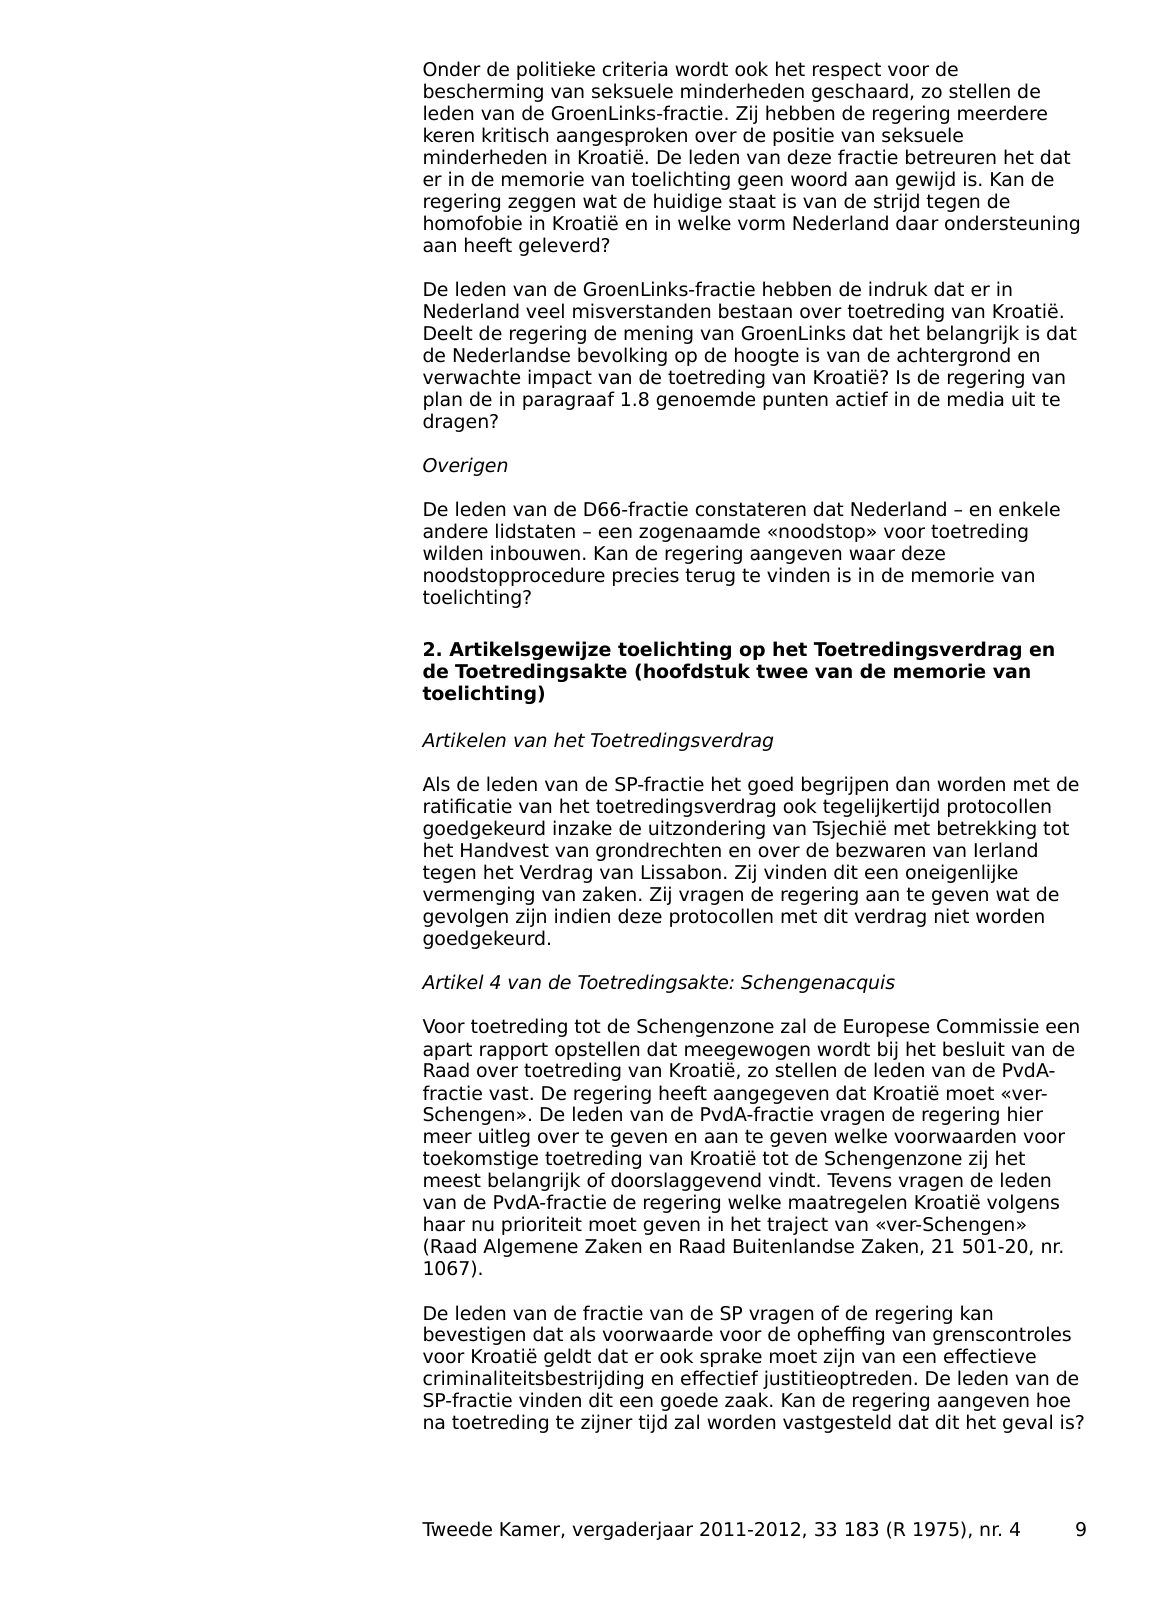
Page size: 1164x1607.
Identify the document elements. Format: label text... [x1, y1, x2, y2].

text Als de leden van de SP-fractie het goed begrijpen dan worden met de ratificatie van het toetredingsverdrag ook tegelijkertijd protocollen goedgekeurd inzake de uitzondering van Tsjechië met betrekking tot het Handvest van grondrechten en over de bezwaren van Ierland tegen het Verdrag van Lissabon. Zij vinden dit een oneigenlijke vermenging van zaken. Zij vragen de regering aan te geven wat de gevolgen zijn indien deze protocollen met dit verdrag niet worden goedgekeurd. [422, 774, 1087, 950]
subtitle Overigen [422, 455, 1087, 477]
text De leden van de fractie van de SP vragen of de regering kan bevestigen dat als voorwaarde voor de opheffing van grenscontroles voor Kroatië geldt dat er ook sprake moet zijn van een effectieve criminaliteitsbestrijding en effectief justitieoptreden. De leden van de SP-fractie vinden dit een goede zaak. Kan de regering aangeven hoe na toetreding te zijner tijd zal worden vastgesteld dat dit het geval is? [422, 1302, 1087, 1434]
text Voor toetreding tot de Schengenzone zal de Europese Commissie een apart rapport opstellen dat meegewogen wordt bij het besluit van de Raad over toetreding van Kroatië, zo stellen de leden van de PvdA-fractie vast. De regering heeft aangegeven dat Kroatië moet «ver-Schengen». De leden van de PvdA-fractie vragen de regering hier meer uitleg over te geven en aan te geven welke voorwaarden voor toekomstige toetreding van Kroatië tot de Schengenzone zij het meest belangrijk of doorslaggevend vindt. Tevens vragen de leden van de PvdA-fractie de regering welke maatregelen Kroatië volgens haar nu prioriteit moet geven in het traject van «ver-Schengen» (Raad Algemene Zaken en Raad Buitenlandse Zaken, 21 501-20, nr. 1067). [422, 1016, 1087, 1280]
subtitle Artikel 4 van de Toetredingsakte: Schengenacquis [422, 972, 1087, 994]
subtitle 2. Artikelsgewijze toelichting op het Toetredingsverdrag en de Toetredingsakte (hoofdstuk twee van de memorie van toelichting) [422, 639, 1087, 705]
subtitle Artikelen van het Toetredingsverdrag [422, 730, 1087, 752]
text De leden van de D66-fractie constateren dat Nederland – en enkele andere lidstaten – een zogenaamde «noodstop» voor toetreding wilden inbouwen. Kan de regering aangeven waar deze noodstopprocedure precies terug te vinden is in de memorie van toelichting? [422, 499, 1087, 609]
text De leden van de GroenLinks-fractie hebben de indruk dat er in Nederland veel misverstanden bestaan over toetreding van Kroatië. Deelt de regering de mening van GroenLinks dat het belangrijk is dat de Nederlandse bevolking op de hoogte is van de achtergrond en verwachte impact van de toetreding van Kroatië? Is de regering van plan de in paragraaf 1.8 genoemde punten actief in de media uit te dragen? [422, 279, 1087, 433]
text Onder de politieke criteria wordt ook het respect voor de bescherming van seksuele minderheden geschaard, zo stellen de leden van de GroenLinks-fractie. Zij hebben de regering meerdere keren kritisch aangesproken over de positie van seksuele minderheden in Kroatië. De leden van deze fractie betreuren het dat er in de memorie van toelichting geen woord aan gewijd is. Kan de regering zeggen wat de huidige staat is van de strijd tegen de homofobie in Kroatië en in welke vorm Nederland daar ondersteuning aan heeft geleverd? [422, 59, 1087, 257]
